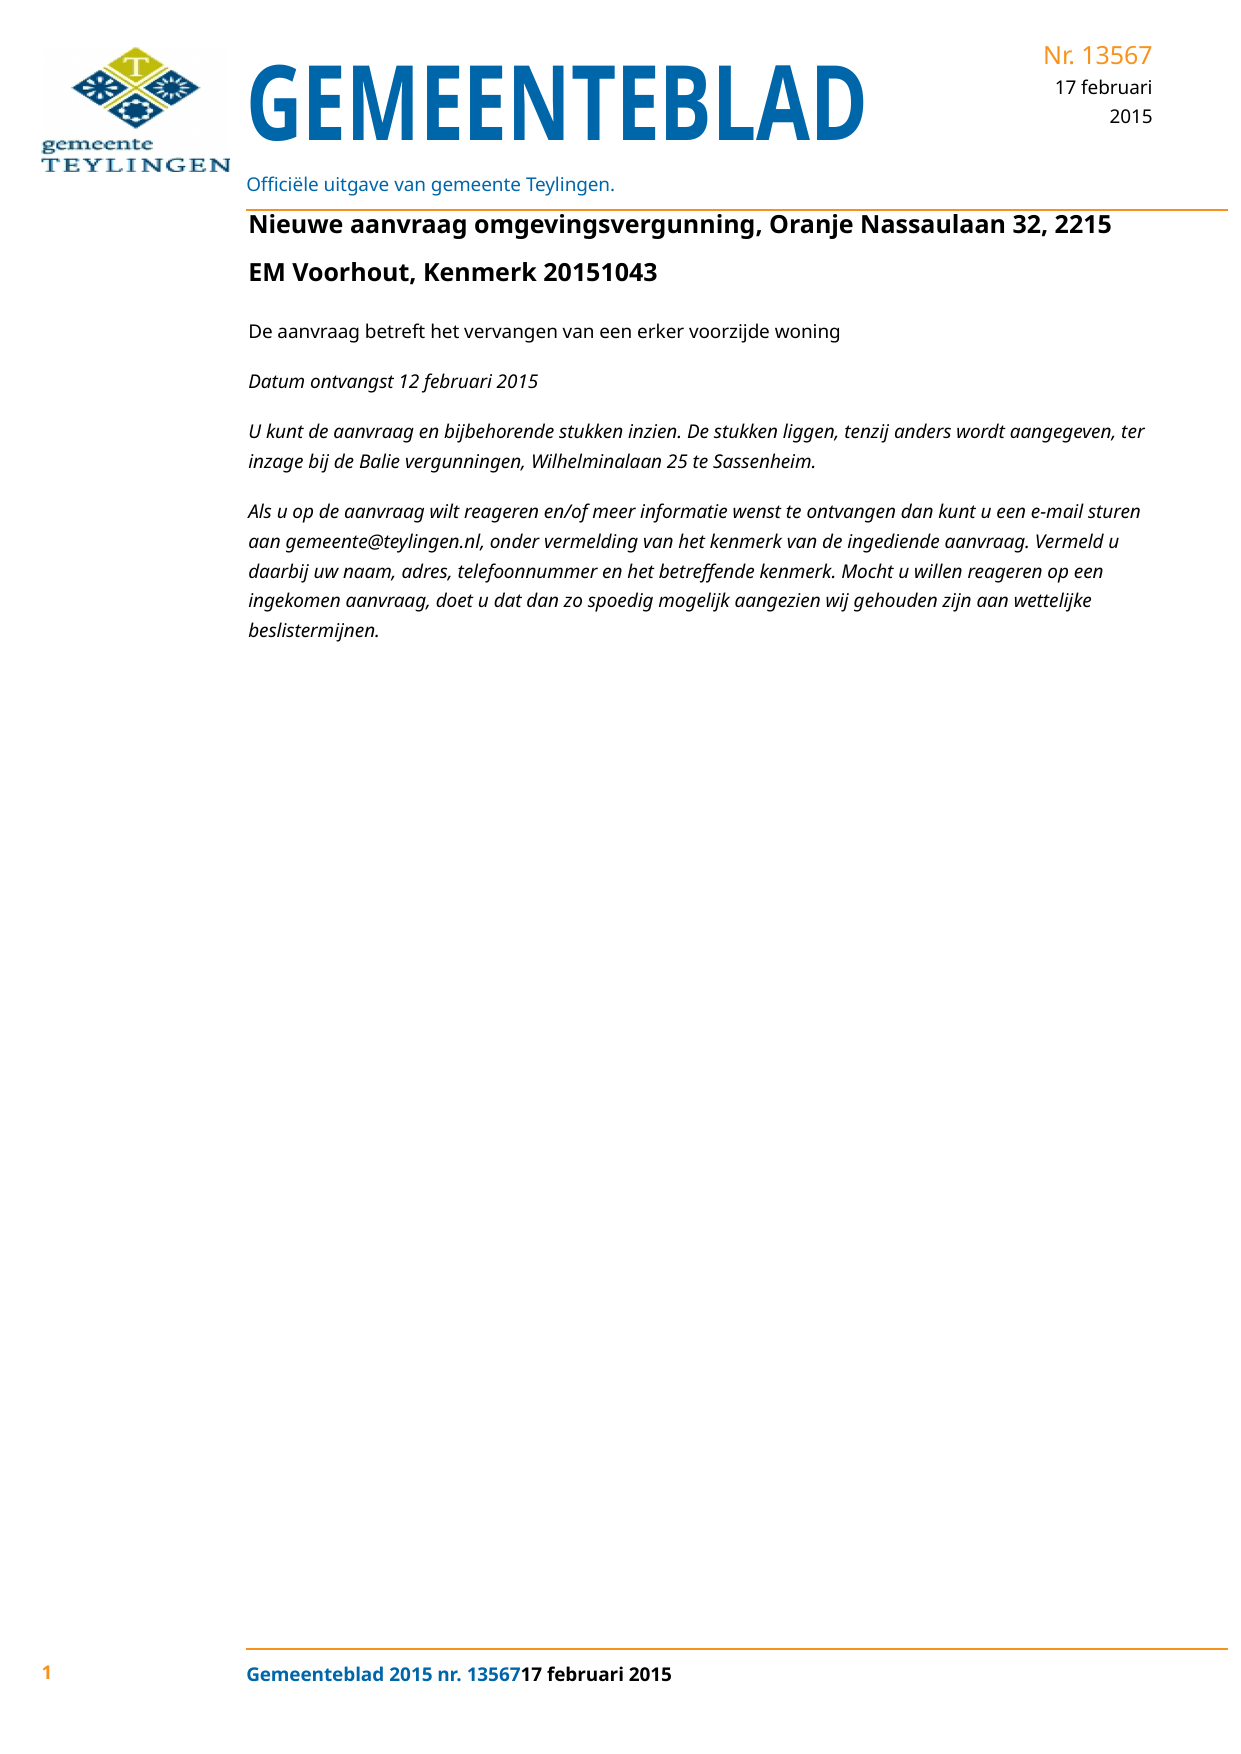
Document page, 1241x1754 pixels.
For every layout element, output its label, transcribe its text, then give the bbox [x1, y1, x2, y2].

text De aanvraag betreft het vervangen van een erker voorzijde woning [248, 318, 1152, 344]
text Nieuwe aanvraag omgevingsvergunning, Oranje Nassaulaan 32, 2215 EM Voorhout, Kenmerk 20151043 [248, 211, 1152, 288]
text U kunt de aanvraag en bijbehorende stukken inzien. De stukken liggen, tenzij anders wordt aangegeven, ter inzage bij de Balie vergunningen, Wilhelminalaan 25 te Sassenheim. [248, 419, 1152, 474]
text Als u op de aanvraag wilt reageren en/of meer informatie wenst te ontvangen dan kunt u een e-mail sturen aan gemeente@teylingen.nl, onder vermelding van het kenmerk van de ingediende aanvraag. Vermeld u daarbij uw naam, adres, telefoonnummer en het betreffende kenmerk. Mocht u willen reageren op een ingekomen aanvraag, doet u dat dan zo spoedig mogelijk aangezien wij gehouden zijn aan wettelijke beslistermijnen. [248, 499, 1152, 643]
picture [41, 47, 231, 172]
text Datum ontvangst 12 februari 2015 [248, 368, 1152, 394]
